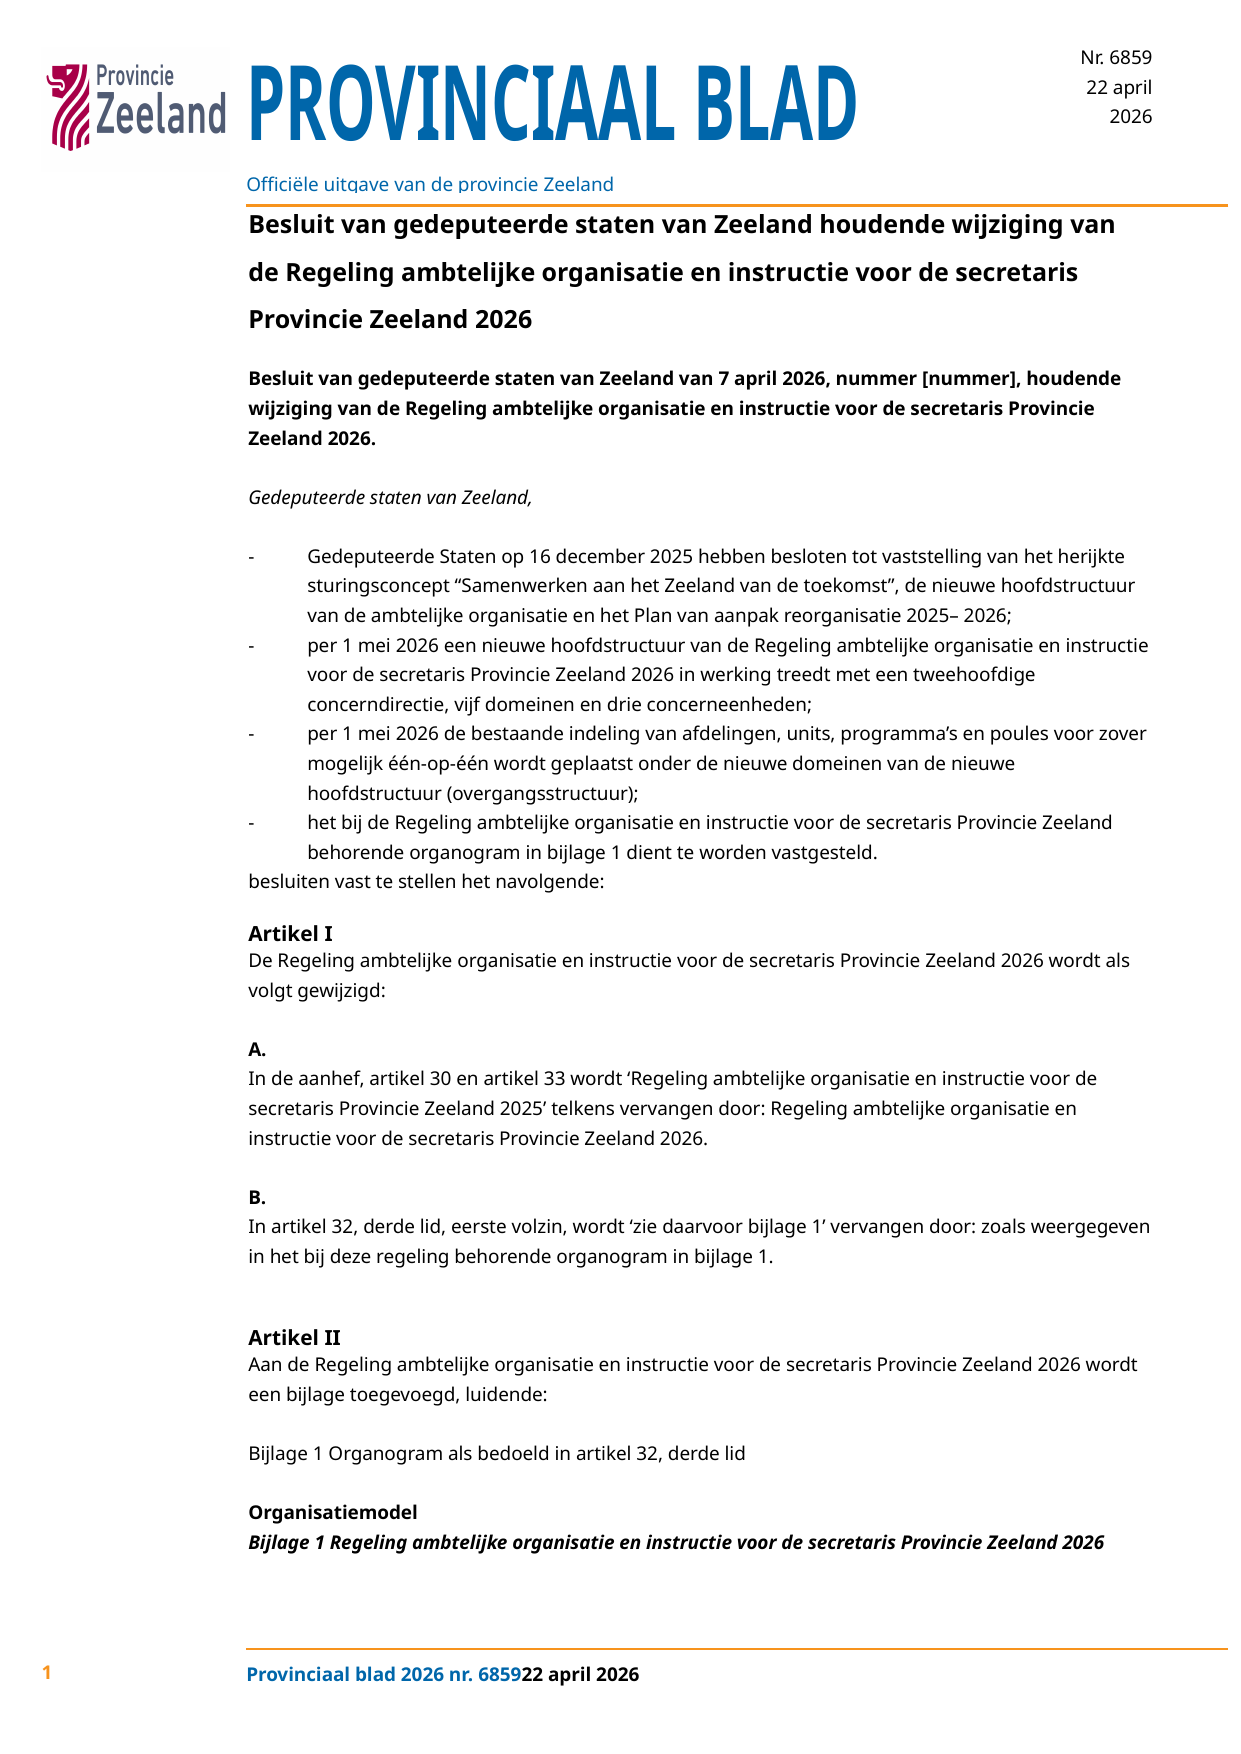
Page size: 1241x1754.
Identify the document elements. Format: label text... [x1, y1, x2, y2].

text Aan de Regeling ambtelijke organisatie en instructie voor de secretaris Provincie Zeeland 2026 wordt een bijlage toegevoegd, luidende: [248, 1352, 1152, 1407]
text Artikel II [248, 1323, 1152, 1352]
text B. [248, 1184, 1152, 1210]
text besluiten vast te stellen het navolgende: [248, 868, 1152, 894]
text De Regeling ambtelijke organisatie en instructie voor de secretaris Provincie Zeeland 2026 wordt als volgt gewijzigd: [248, 947, 1152, 1003]
list per 1 mei 2026 een nieuwe hoofdstructuur van de Regeling ambtelijke organisatie en instructie voor de secretaris Provincie Zeeland 2026 in werking treedt met een tweehoofdige concerndirectie, vijf domeinen en drie concerneenheden; [248, 632, 1152, 717]
text Gedeputeerde staten van Zeeland, [248, 484, 1152, 509]
text In artikel 32, derde lid, eerste volzin, wordt ‘zie daarvoor bijlage 1’ vervangen door: zoals weergegeven in het bij deze regeling behorende organogram in bijlage 1. [248, 1213, 1152, 1269]
text Bijlage 1 Organogram als bedoeld in artikel 32, derde lid [248, 1440, 1152, 1466]
text Bijlage 1 Regeling ambtelijke organisatie en instructie voor de secretaris Provincie Zeeland 2026 [248, 1529, 1152, 1555]
text A. [248, 1036, 1152, 1062]
picture [41, 47, 231, 172]
list Gedeputeerde Staten op 16 december 2025 hebben besloten tot vaststelling van het herijkte sturingsconcept “Samenwerken aan het Zeeland van de toekomst”, de nieuwe hoofdstructuur van de ambtelijke organisatie en het Plan van aanpak reorganisatie 2025– 2026; [248, 543, 1152, 628]
text Besluit van gedeputeerde staten van Zeeland houdende wijziging van de Regeling ambtelijke organisatie en instructie voor de secretaris Provincie Zeeland 2026 [248, 207, 1152, 336]
list het bij de Regeling ambtelijke organisatie en instructie voor de secretaris Provincie Zeeland behorende organogram in bijlage 1 dient te worden vastgesteld. [248, 809, 1152, 864]
text Besluit van gedeputeerde staten van Zeeland van 7 april 2026, nummer [nummer], houdende wijziging van de Regeling ambtelijke organisatie en instructie voor de secretaris Provincie Zeeland 2026. [248, 366, 1152, 450]
list per 1 mei 2026 de bestaande indeling van afdelingen, units, programma’s en poules voor zover mogelijk één-op-één wordt geplaatst onder de nieuwe domeinen van de nieuwe hoofdstructuur (overgangsstructuur); [248, 721, 1152, 805]
text Artikel I [248, 919, 1152, 947]
text In de aanhef, artikel 30 en artikel 33 wordt ‘Regeling ambtelijke organisatie en instructie voor de secretaris Provincie Zeeland 2025’ telkens vervangen door: Regeling ambtelijke organisatie en instructie voor de secretaris Provincie Zeeland 2026. [248, 1066, 1152, 1151]
text Organisatiemodel [248, 1499, 1152, 1525]
